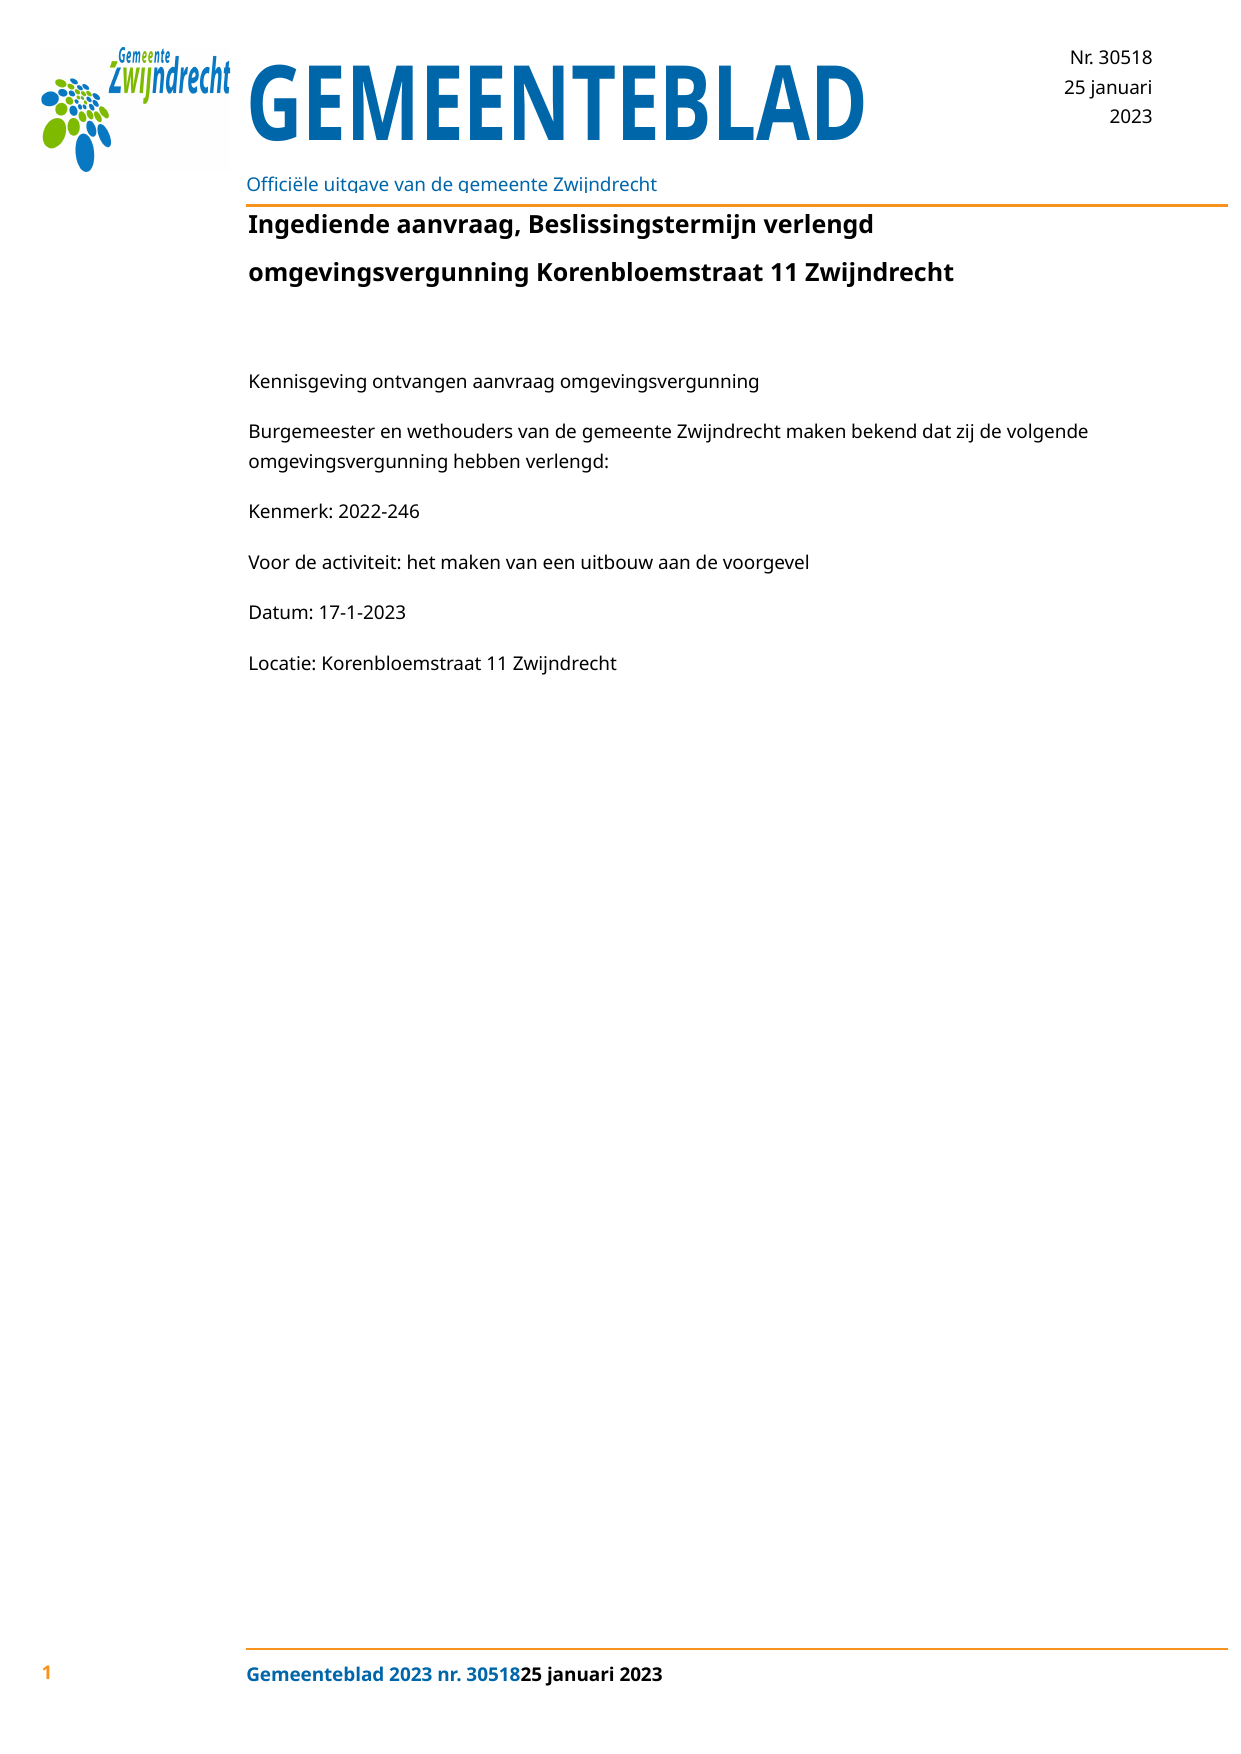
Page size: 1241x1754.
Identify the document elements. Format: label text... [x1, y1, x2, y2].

text Datum: 17-1-2023 [248, 599, 1152, 625]
text Locatie: Korenbloemstraat 11 Zwijndrecht [248, 650, 1152, 676]
text Kennisgeving ontvangen aanvraag omgevingsvergunning [248, 368, 1152, 394]
text Burgemeester en wethouders van de gemeente Zwijndrecht maken bekend dat zij de volgende omgevingsvergunning hebben verlengd: [248, 419, 1152, 474]
picture [41, 47, 231, 172]
text Kenmerk: 2022-246 [248, 499, 1152, 524]
text Voor de activiteit: het maken van een uitbouw aan de voorgevel [248, 549, 1152, 575]
text Ingediende aanvraag, Beslissingstermijn verlengd omgevingsvergunning Korenbloemstraat 11 Zwijndrecht [248, 207, 1152, 288]
